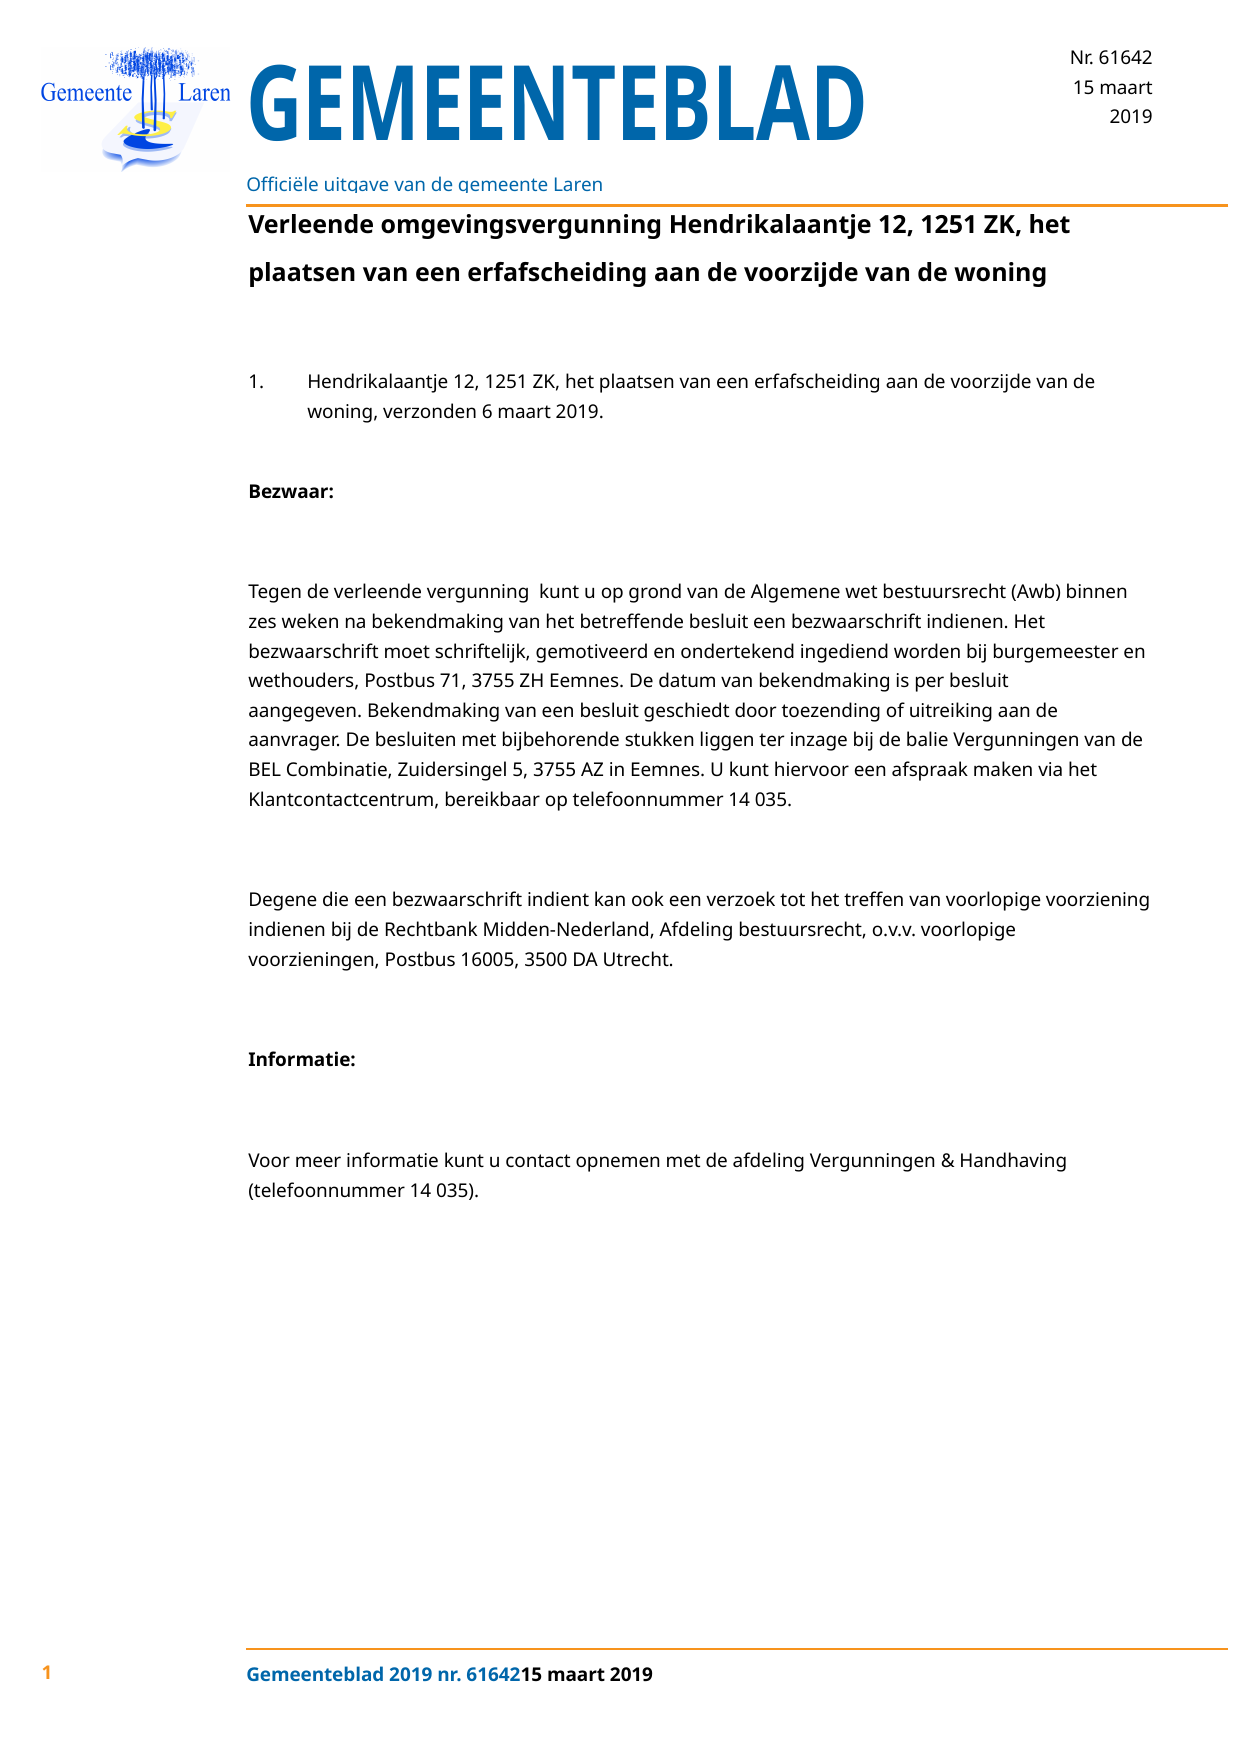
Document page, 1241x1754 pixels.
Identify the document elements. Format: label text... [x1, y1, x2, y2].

text Voor meer informatie kunt u contact opnemen met de afdeling Vergunningen & Handhaving (telefoonnummer 14 035). [248, 1147, 1152, 1203]
text Verleende omgevingsvergunning Hendrikalaantje 12, 1251 ZK, het plaatsen van een erfafscheiding aan de voorzijde van de woning [248, 207, 1152, 288]
text Degene die een bezwaarschrift indient kan ook een verzoek tot het treffen van voorlopige voorziening indienen bij de Rechtbank Midden-Nederland, Afdeling bestuursrecht, o.v.v. voorlopige voorzieningen, Postbus 16005, 3500 DA Utrecht. [248, 887, 1152, 972]
picture [41, 47, 231, 172]
text Informatie: [248, 1047, 1152, 1072]
text Tegen de verleende vergunning kunt u op grond van de Algemene wet bestuursrecht (Awb) binnen zes weken na bekendmaking van het betreffende besluit een bezwaarschrift indienen. Het bezwaarschrift moet schriftelijk, gemotiveerd en ondertekend ingediend worden bij burgemeester en wethouders, Postbus 71, 3755 ZH Eemnes. De datum van bekendmaking is per besluit aangegeven. Bekendmaking van een besluit geschiedt door toezending of uitreiking aan de aanvrager. De besluiten met bijbehorende stukken liggen ter inzage bij de balie Vergunningen van de BEL Combinatie, Zuidersingel 5, 3755 AZ in Eemnes. U kunt hiervoor een afspraak maken via het Klantcontactcentrum, bereikbaar op telefoonnummer 14 035. [248, 579, 1152, 812]
list Hendrikalaantje 12, 1251 ZK, het plaatsen van een erfafscheiding aan de voorzijde van de woning, verzonden 6 maart 2019. [248, 368, 1152, 424]
text Bezwaar: [248, 478, 1152, 504]
